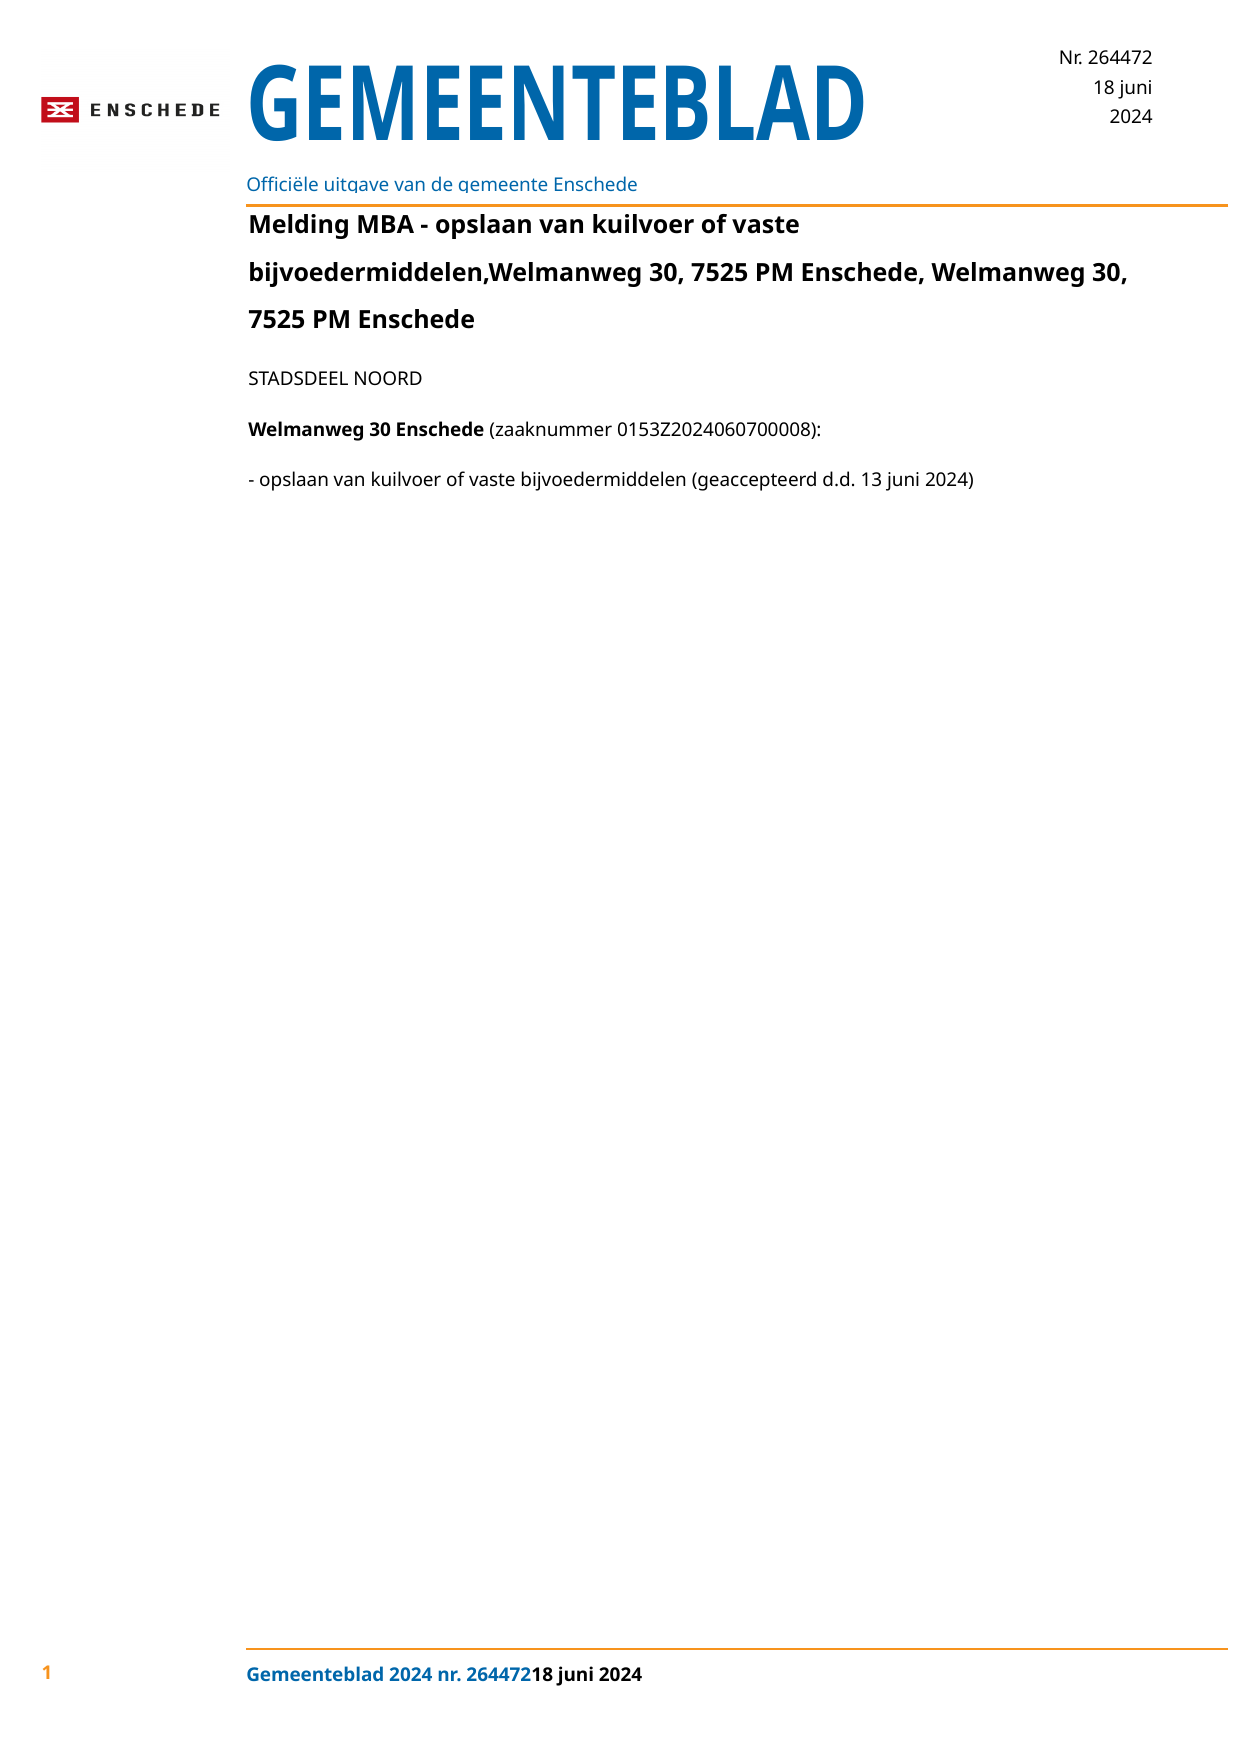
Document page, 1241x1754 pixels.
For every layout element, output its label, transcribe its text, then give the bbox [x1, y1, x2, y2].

picture [41, 47, 231, 172]
text - opslaan van kuilvoer of vaste bijvoedermiddelen (geaccepteerd d.d. 13 juni 2024) [248, 466, 1152, 492]
text Melding MBA - opslaan van kuilvoer of vaste bijvoedermiddelen,Welmanweg 30, 7525 PM Enschede, Welmanweg 30, 7525 PM Enschede [248, 207, 1152, 336]
text Welmanweg 30 Enschede (zaaknummer 0153Z2024060700008): [248, 416, 1152, 442]
text STADSDEEL NOORD [248, 366, 1152, 391]
